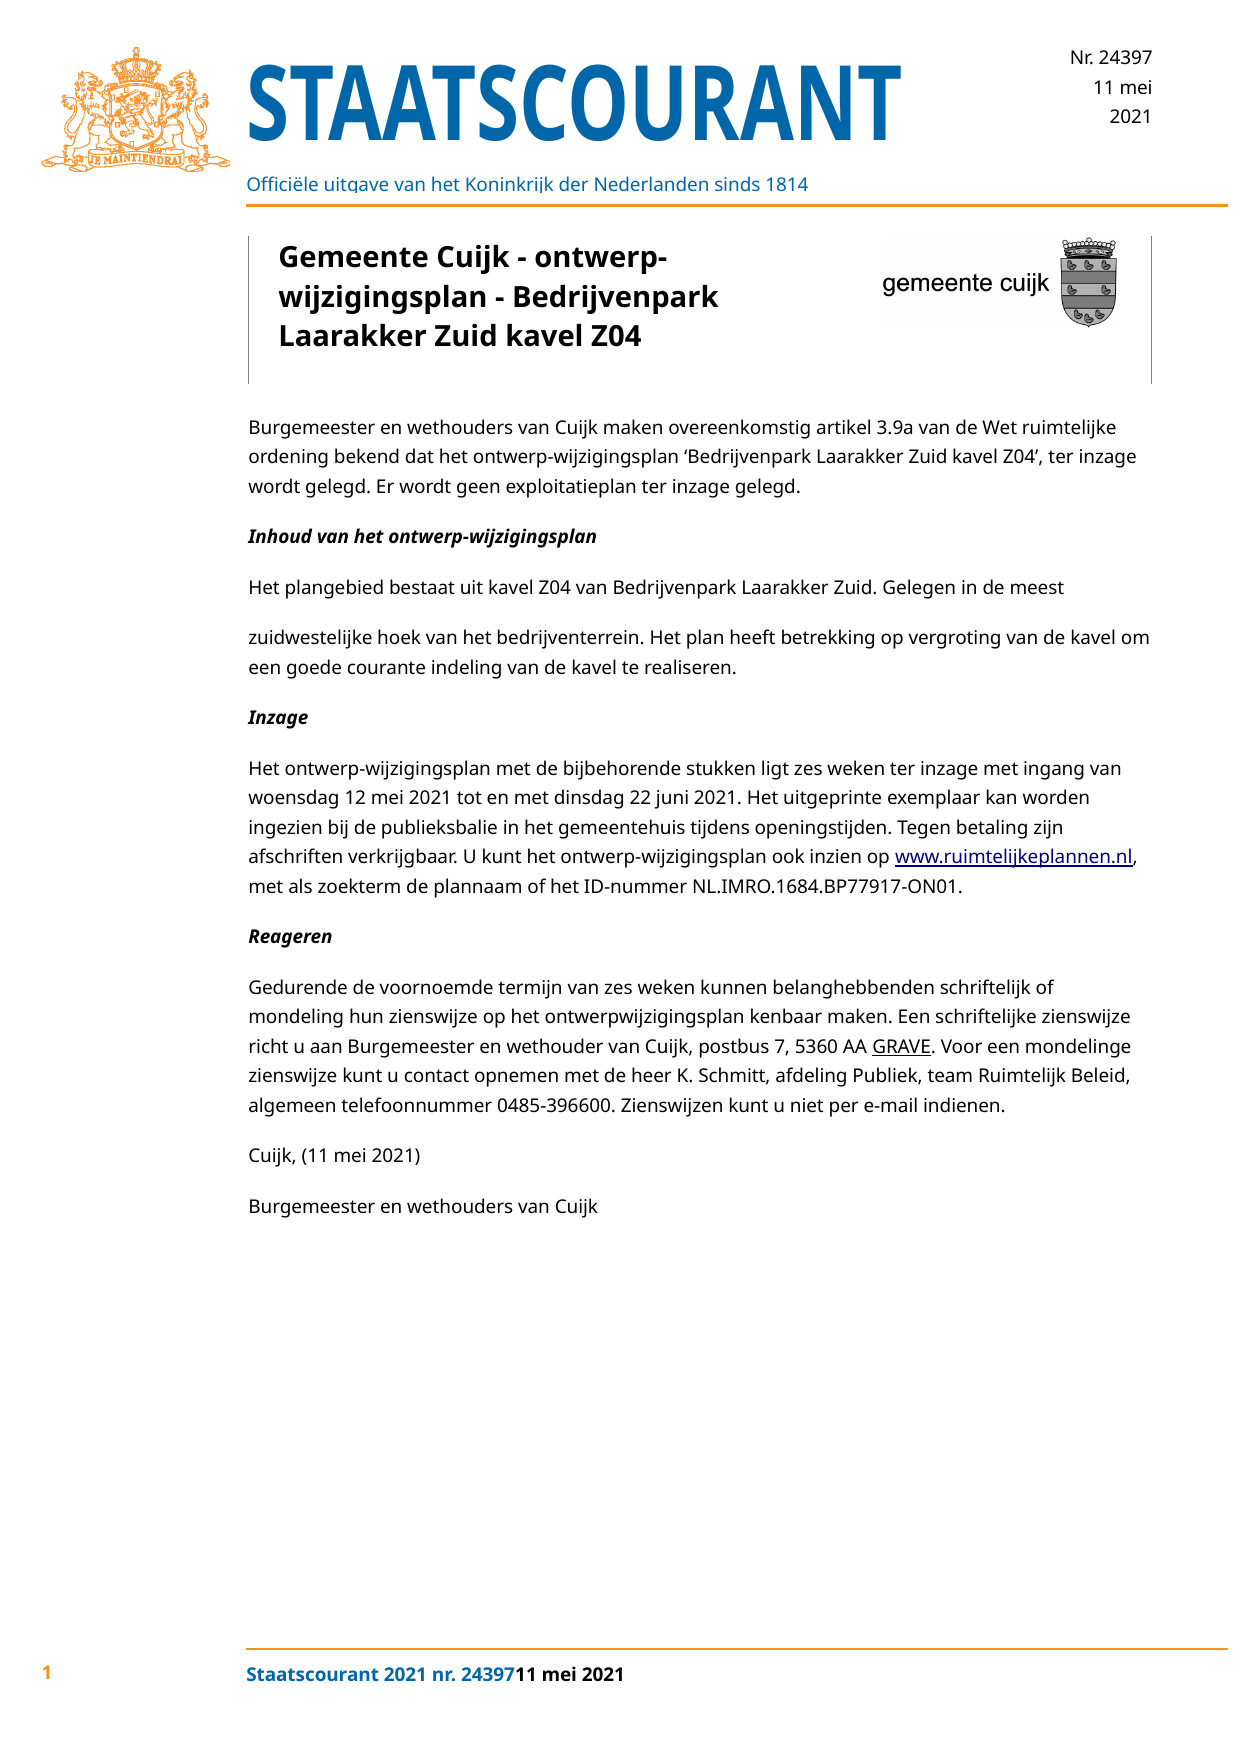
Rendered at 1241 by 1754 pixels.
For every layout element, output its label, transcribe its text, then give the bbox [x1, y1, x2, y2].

text Inzage [248, 704, 1152, 730]
text Het plangebied bestaat uit kavel Z04 van Bedrijvenpark Laarakker Zuid. Gelegen in de meest [248, 574, 1152, 600]
text Reageren [248, 923, 1152, 949]
text Inhoud van het ontwerp-wijzigingsplan [248, 523, 1152, 549]
text zuidwestelijke hoek van het bedrijventerrein. Het plan heeft betrekking op vergroting van de kavel om een goede courante indeling van de kavel te realiseren. [248, 624, 1152, 680]
text Het ontwerp-wijzigingsplan met de bijbehorende stukken ligt zes weken ter inzage met ingang van woensdag 12 mei 2021 tot en met dinsdag 22 juni 2021. Het uitgeprinte exemplaar kan worden ingezien bij de publieksbalie in het gemeentehuis tijdens openingstijden. Tegen betaling zijn afschriften verkrijgbaar. U kunt het ontwerp-wijzigingsplan ook inzien op www.ruimtelijkeplannen.nl, met als zoekterm de plannaam of het ID-nummer NL.IMRO.1684.BP77917-ON01. [248, 755, 1152, 899]
table_header [850, 236, 1151, 384]
text Burgemeester en wethouders van Cuijk maken overeenkomstig artikel 3.9a van de Wet ruimtelijke ordening bekend dat het ontwerp-wijzigingsplan ‘Bedrijvenpark Laarakker Zuid kavel Z04’, ter inzage wordt gelegd. Er wordt geen exploitatieplan ter inzage gelegd. [248, 414, 1152, 499]
picture [882, 236, 1119, 328]
text Burgemeester en wethouders van Cuijk [248, 1193, 1152, 1219]
table_header Gemeente Cuijk - ontwerp-wijzigingsplan - Bedrijvenpark Laarakker Zuid kavel Z04 [249, 236, 850, 384]
picture [41, 47, 231, 172]
text Cuijk, (11 mei 2021) [248, 1143, 1152, 1168]
text Gedurende de voornoemde termijn van zes weken kunnen belanghebbenden schriftelijk of mondeling hun zienswijze op het ontwerpwijzigingsplan kenbaar maken. Een schriftelijke zienswijze richt u aan Burgemeester en wethouder van Cuijk, postbus 7, 5360 AA GRAVE. Voor een mondelinge zienswijze kunt u contact opnemen met de heer K. Schmitt, afdeling Publiek, team Ruimtelijk Beleid, algemeen telefoonnummer 0485-396600. Zienswijzen kunt u niet per e-mail indienen. [248, 974, 1152, 1118]
